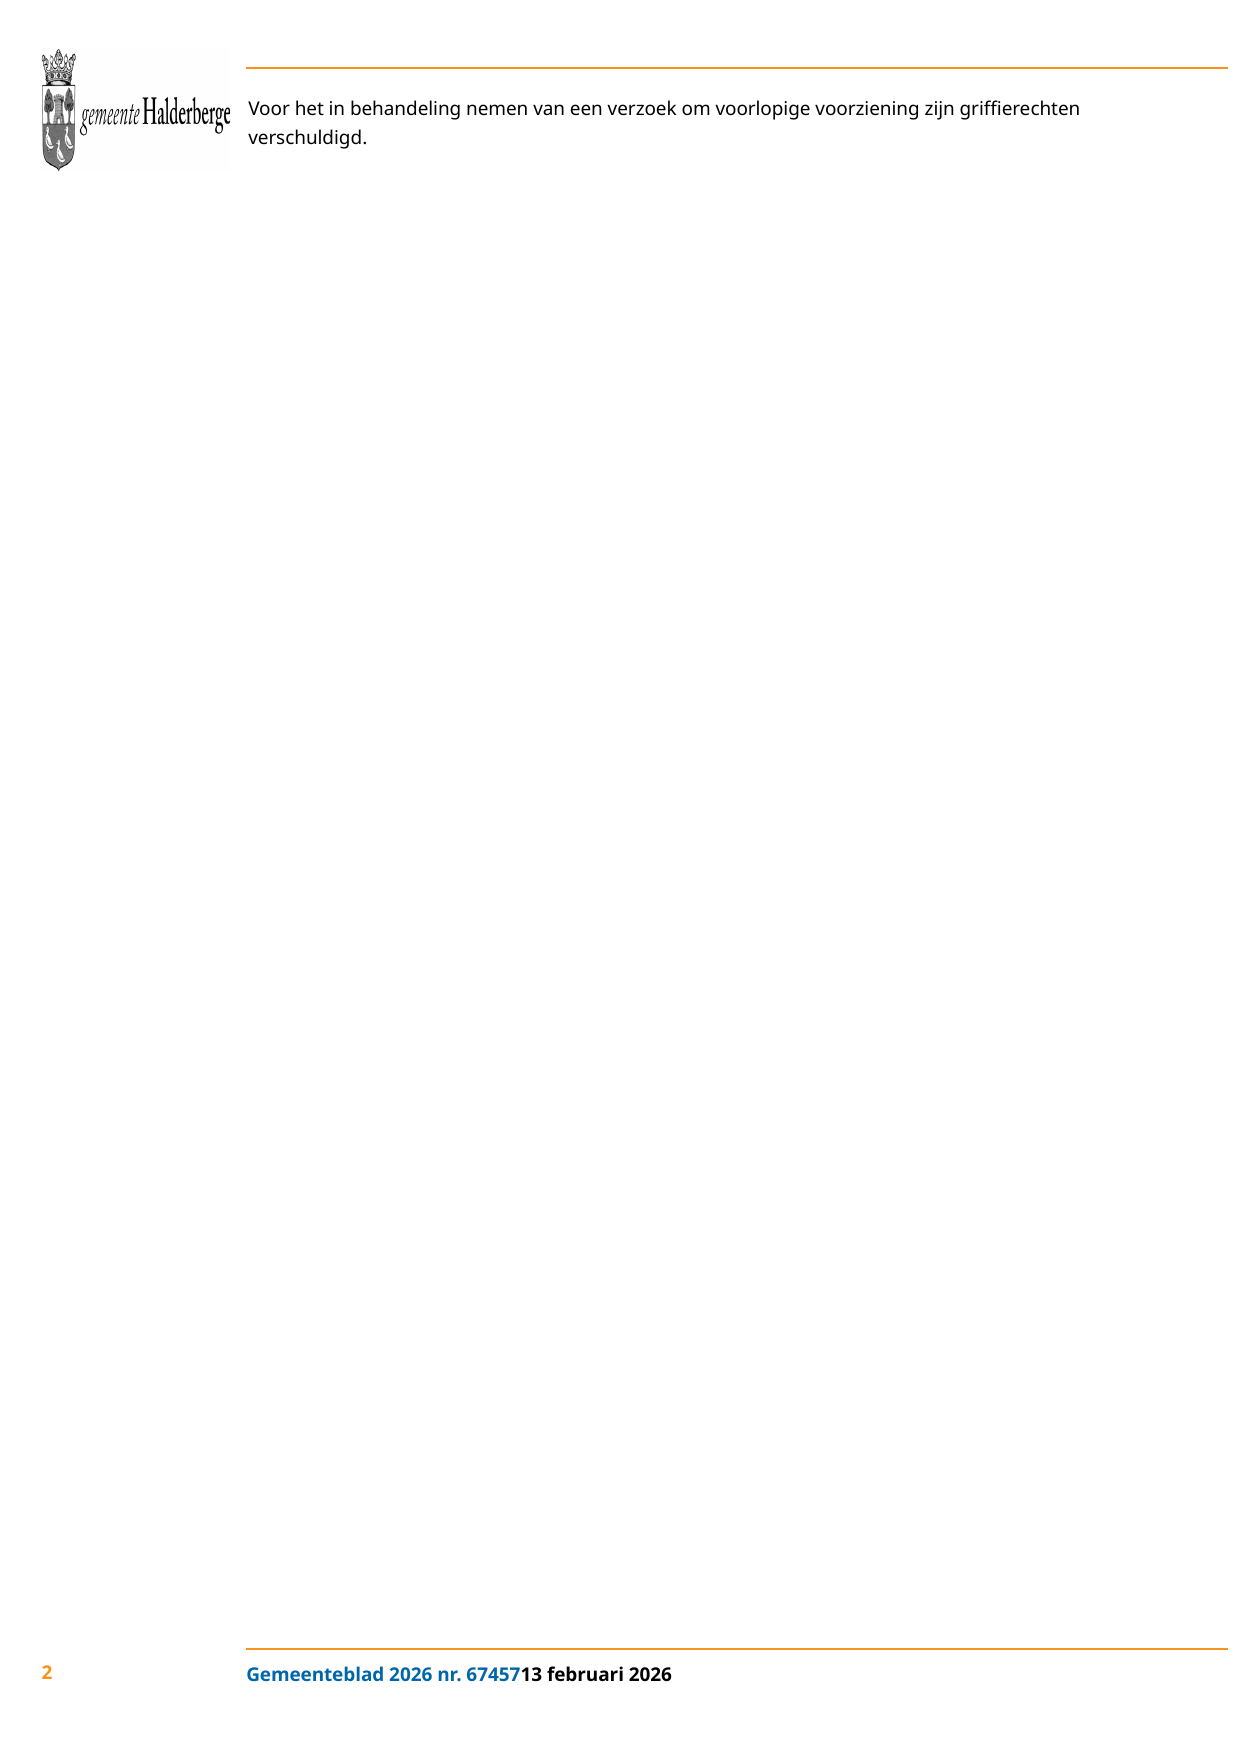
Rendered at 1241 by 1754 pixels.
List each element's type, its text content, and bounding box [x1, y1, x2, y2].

text Voor het in behandeling nemen van een verzoek om voorlopige voorziening zijn griffierechten verschuldigd. [248, 95, 1152, 150]
picture [41, 47, 231, 172]
